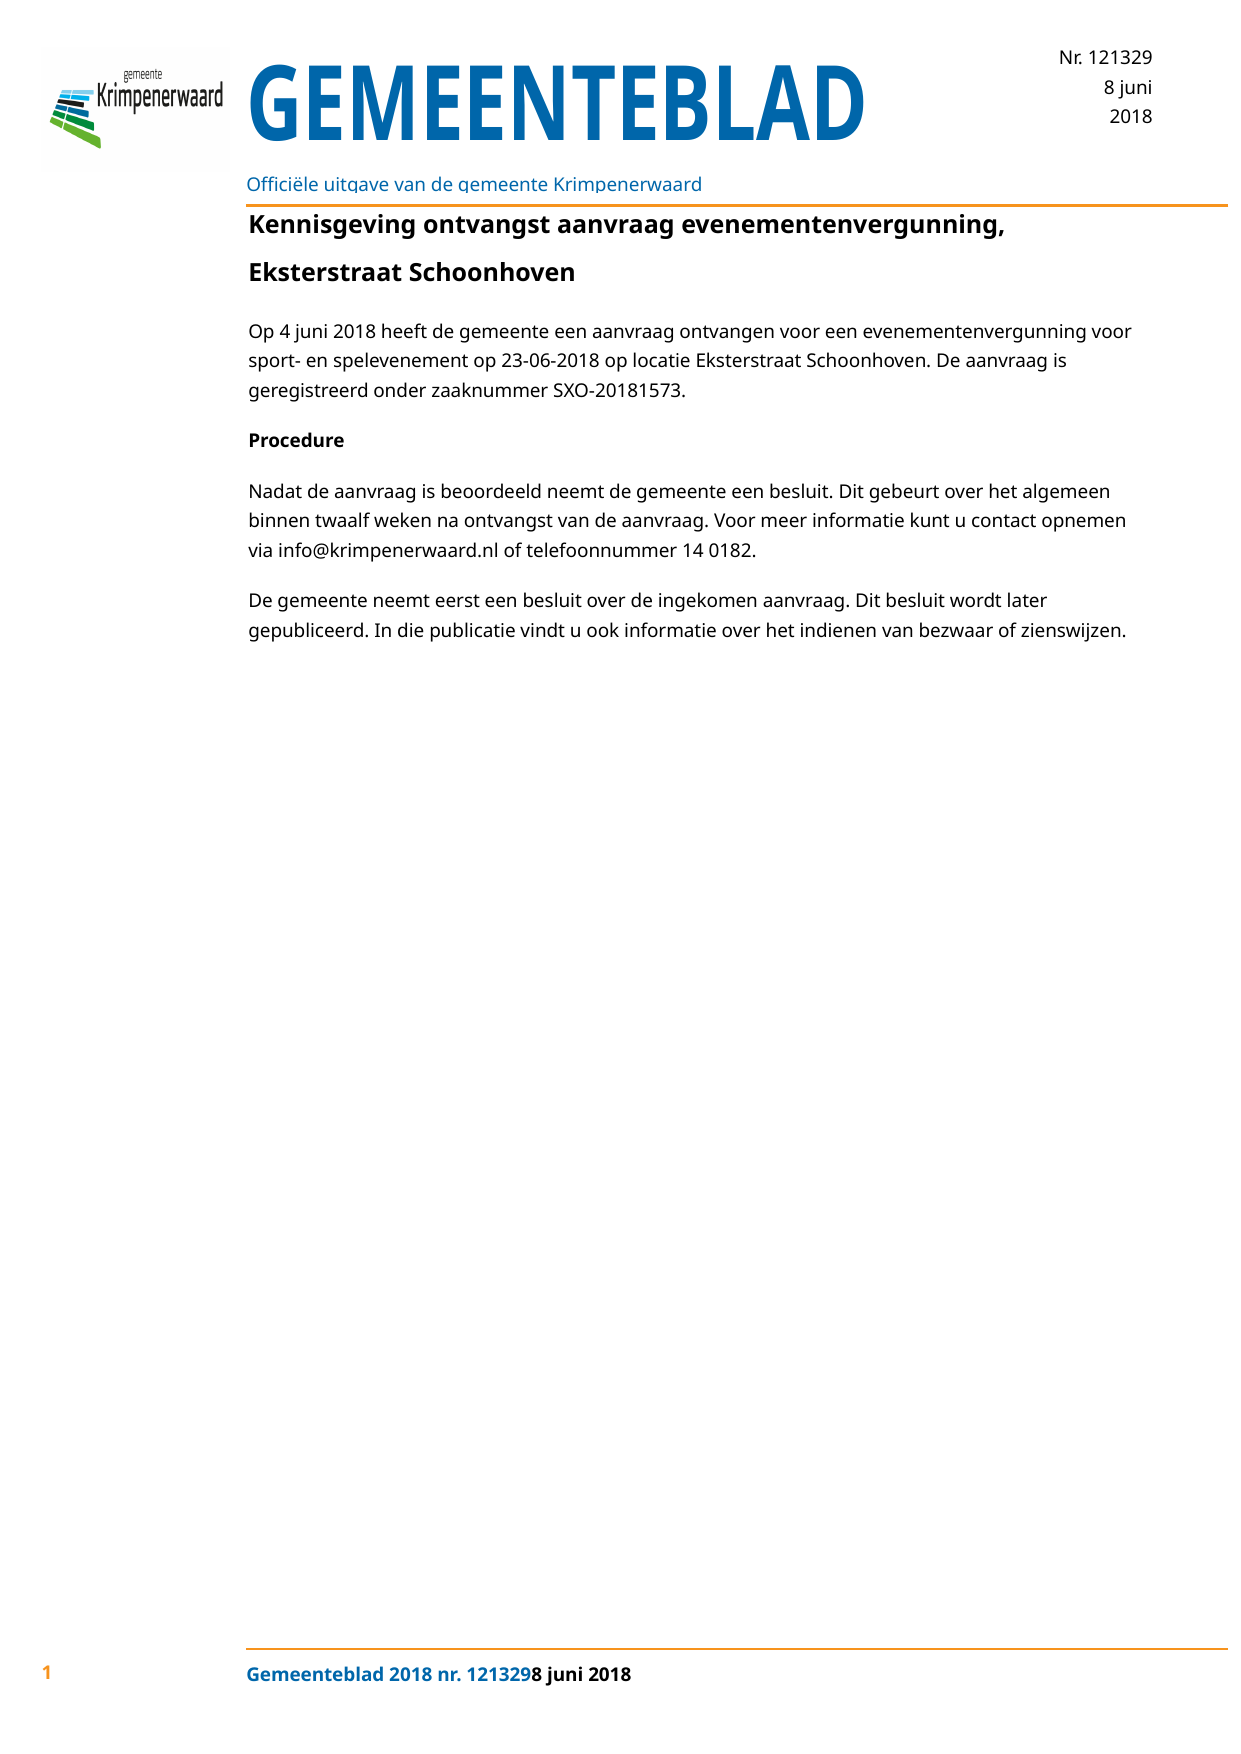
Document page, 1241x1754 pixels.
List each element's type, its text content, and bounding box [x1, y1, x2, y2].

text Kennisgeving ontvangst aanvraag evenementenvergunning, Eksterstraat Schoonhoven [248, 207, 1152, 288]
text Op 4 juni 2018 heeft de gemeente een aanvraag ontvangen voor een evenementenvergunning voor sport- en spelevenement op 23-06-2018 op locatie Eksterstraat Schoonhoven. De aanvraag is geregistreerd onder zaaknummer SXO-20181573. [248, 318, 1152, 403]
text Nadat de aanvraag is beoordeeld neemt de gemeente een besluit. Dit gebeurt over het algemeen binnen twaalf weken na ontvangst van de aanvraag. Voor meer informatie kunt u contact opnemen via info@krimpenerwaard.nl of telefoonnummer 14 0182. [248, 478, 1152, 563]
text Procedure [248, 427, 1152, 453]
picture [41, 47, 231, 172]
text De gemeente neemt eerst een besluit over de ingekomen aanvraag. Dit besluit wordt later gepubliceerd. In die publicatie vindt u ook informatie over het indienen van bezwaar of zienswijzen. [248, 587, 1152, 643]
